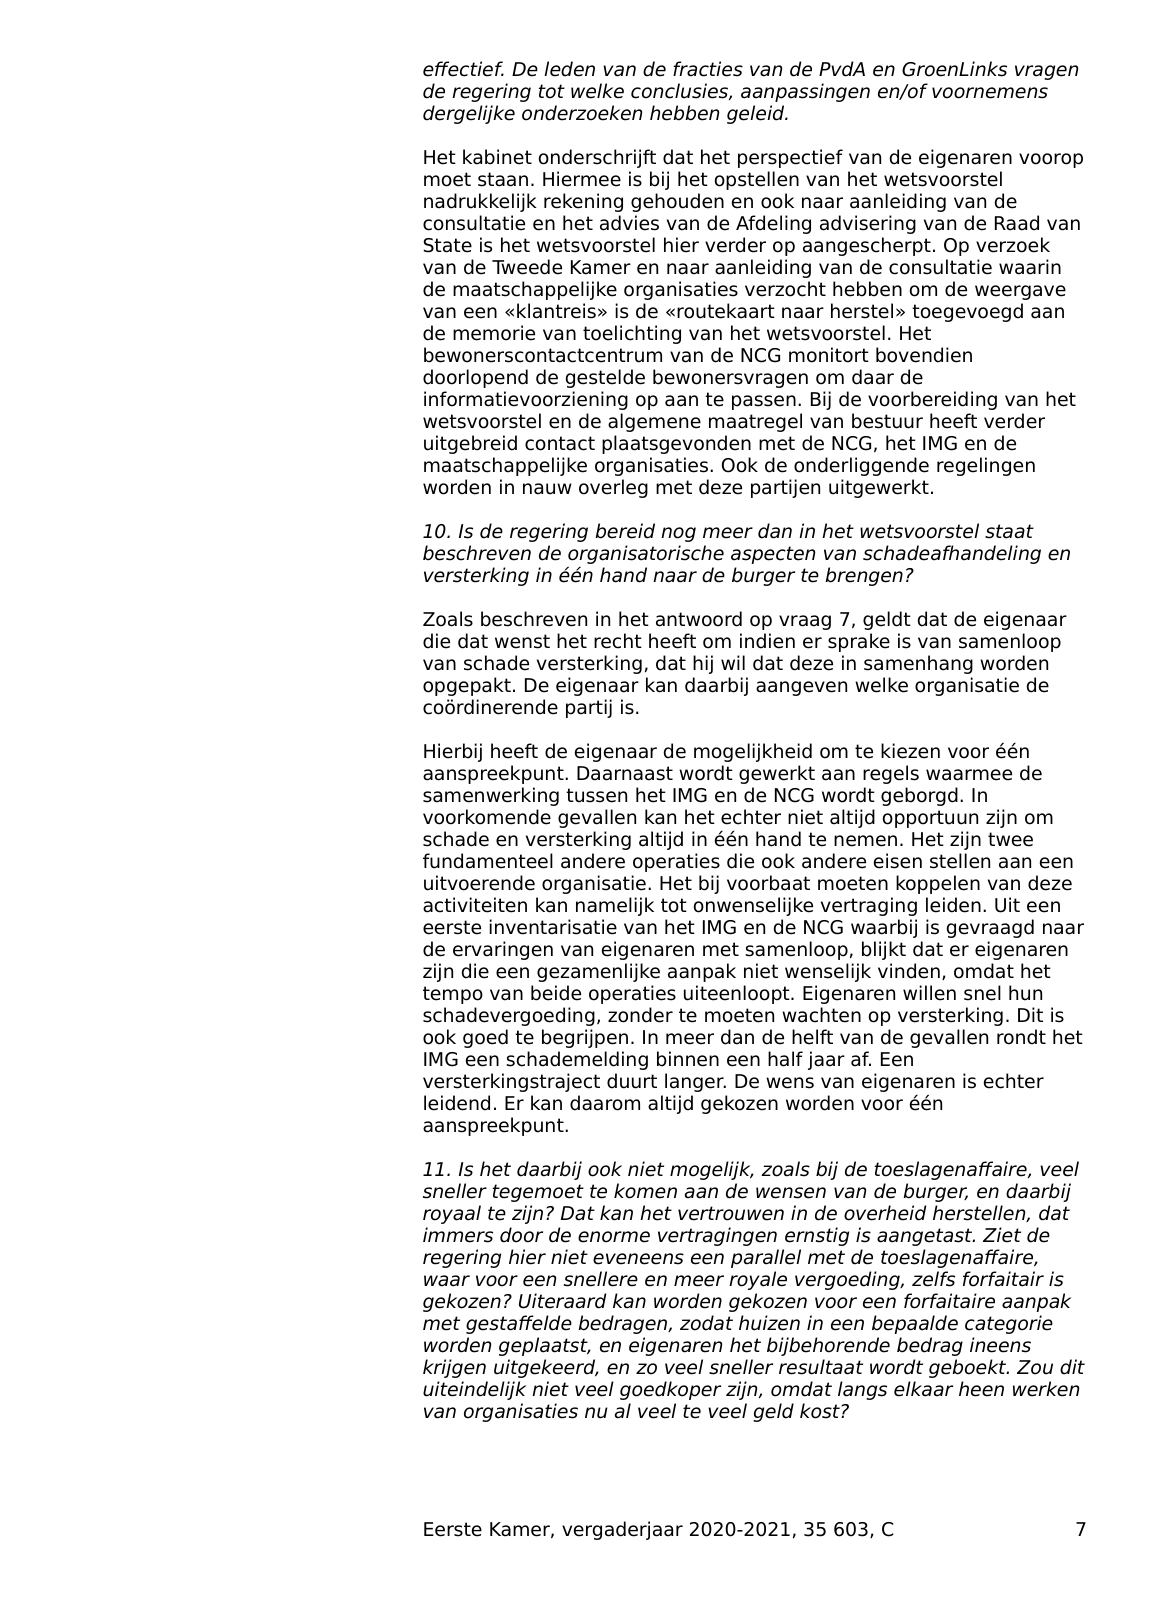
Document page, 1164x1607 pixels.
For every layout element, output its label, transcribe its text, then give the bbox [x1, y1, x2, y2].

text Zoals beschreven in het antwoord op vraag 7, geldt dat de eigenaar die dat wenst het recht heeft om indien er sprake is van samenloop van schade versterking, dat hij wil dat deze in samenhang worden opgepakt. De eigenaar kan daarbij aangeven welke organisatie de coördinerende partij is. [422, 609, 1087, 719]
text 10. Is de regering bereid nog meer dan in het wetsvoorstel staat beschreven de organisatorische aspecten van schadeafhandeling en versterking in één hand naar de burger te brengen? [422, 521, 1087, 587]
text Het kabinet onderschrijft dat het perspectief van de eigenaren voorop moet staan. Hiermee is bij het opstellen van het wetsvoorstel nadrukkelijk rekening gehouden en ook naar aanleiding van de consultatie en het advies van de Afdeling advisering van de Raad van State is het wetsvoorstel hier verder op aangescherpt. Op verzoek van de Tweede Kamer en naar aanleiding van de consultatie waarin de maatschappelijke organisaties verzocht hebben om de weergave van een «klantreis» is de «routekaart naar herstel» toegevoegd aan de memorie van toelichting van het wetsvoorstel. Het bewonerscontactcentrum van de NCG monitort bovendien doorlopend de gestelde bewonersvragen om daar de informatievoorziening op aan te passen. Bij de voorbereiding van het wetsvoorstel en de algemene maatregel van bestuur heeft verder uitgebreid contact plaatsgevonden met de NCG, het IMG en de maatschappelijke organisaties. Ook de onderliggende regelingen worden in nauw overleg met deze partijen uitgewerkt. [422, 147, 1087, 499]
text Hierbij heeft de eigenaar de mogelijkheid om te kiezen voor één aanspreekpunt. Daarnaast wordt gewerkt aan regels waarmee de samenwerking tussen het IMG en de NCG wordt geborgd. In voorkomende gevallen kan het echter niet altijd opportuun zijn om schade en versterking altijd in één hand te nemen. Het zijn twee fundamenteel andere operaties die ook andere eisen stellen aan een uitvoerende organisatie. Het bij voorbaat moeten koppelen van deze activiteiten kan namelijk tot onwenselijke vertraging leiden. Uit een eerste inventarisatie van het IMG en de NCG waarbij is gevraagd naar de ervaringen van eigenaren met samenloop, blijkt dat er eigenaren zijn die een gezamenlijke aanpak niet wenselijk vinden, omdat het tempo van beide operaties uiteenloopt. Eigenaren willen snel hun schadevergoeding, zonder te moeten wachten op versterking. Dit is ook goed te begrijpen. In meer dan de helft van de gevallen rondt het IMG een schademelding binnen een half jaar af. Een versterkingstraject duurt langer. De wens van eigenaren is echter leidend. Er kan daarom altijd gekozen worden voor één aanspreekpunt. [422, 741, 1087, 1137]
text 11. Is het daarbij ook niet mogelijk, zoals bij de toeslagenaffaire, veel sneller tegemoet te komen aan de wensen van de burger, en daarbij royaal te zijn? Dat kan het vertrouwen in de overheid herstellen, dat immers door de enorme vertragingen ernstig is aangetast. Ziet de regering hier niet eveneens een parallel met de toeslagenaffaire, waar voor een snellere en meer royale vergoeding, zelfs forfaitair is gekozen? Uiteraard kan worden gekozen voor een forfaitaire aanpak met gestaffelde bedragen, zodat huizen in een bepaalde categorie worden geplaatst, en eigenaren het bijbehorende bedrag ineens krijgen uitgekeerd, en zo veel sneller resultaat wordt geboekt. Zou dit uiteindelijk niet veel goedkoper zijn, omdat langs elkaar heen werken van organisaties nu al veel te veel geld kost? [422, 1159, 1087, 1423]
text effectief. De leden van de fracties van de PvdA en GroenLinks vragen de regering tot welke conclusies, aanpassingen en/of voornemens dergelijke onderzoeken hebben geleid. [422, 59, 1087, 125]
